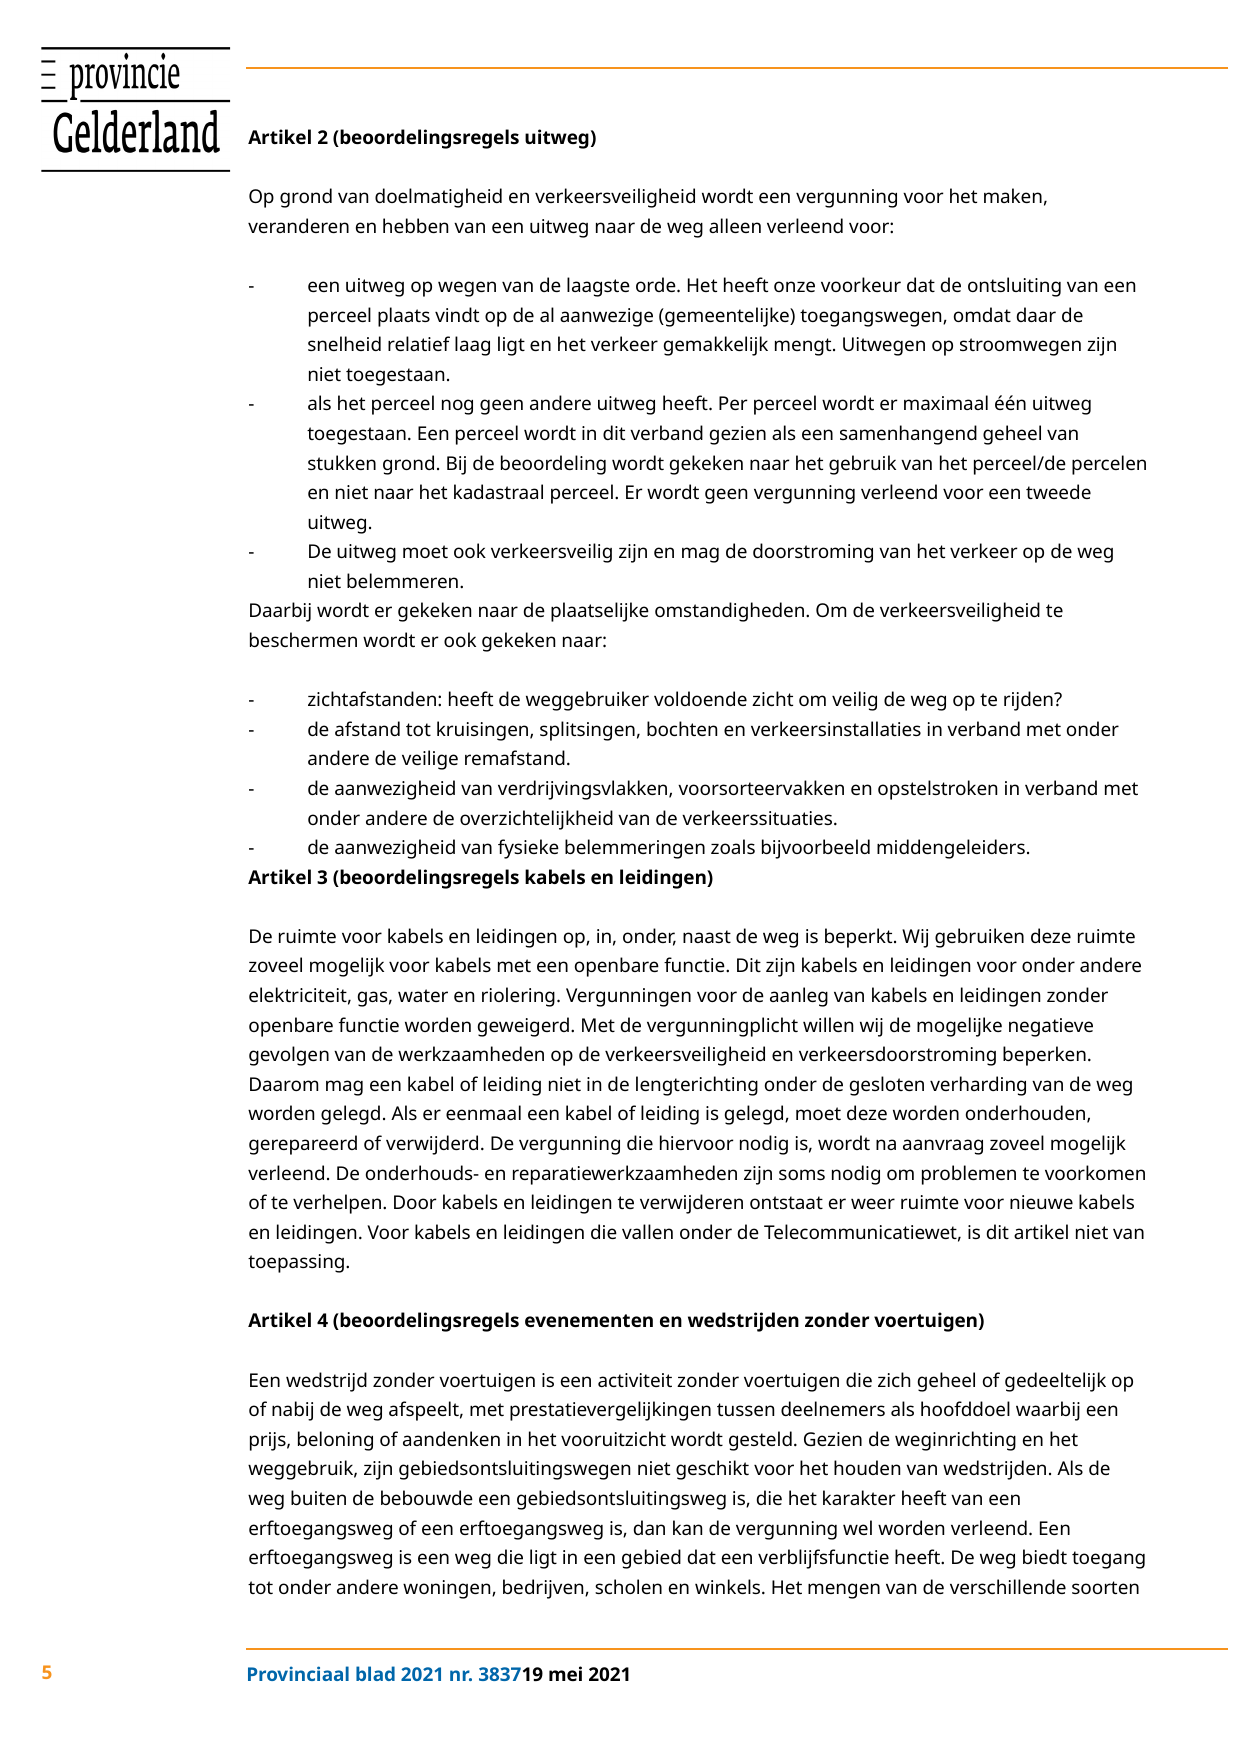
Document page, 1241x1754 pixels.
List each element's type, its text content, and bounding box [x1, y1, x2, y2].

list de aanwezigheid van fysieke belemmeringen zoals bijvoorbeeld middengeleiders. [248, 834, 1152, 860]
picture [41, 47, 231, 172]
list als het perceel nog geen andere uitweg heeft. Per perceel wordt er maximaal één uitweg toegestaan. Een perceel wordt in dit verband gezien als een samenhangend geheel van stukken grond. Bij de beoordeling wordt gekeken naar het gebruik van het perceel/de percelen en niet naar het kadastraal perceel. Er wordt geen vergunning verleend voor een tweede uitweg. [248, 391, 1152, 535]
list De uitweg moet ook verkeersveilig zijn en mag de doorstroming van het verkeer op de weg niet belemmeren. [248, 538, 1152, 594]
text Een wedstrijd zonder voertuigen is een activiteit zonder voertuigen die zich geheel of gedeeltelijk op of nabij de weg afspeelt, met prestatievergelijkingen tussen deelnemers als hoofddoel waarbij een prijs, beloning of aandenken in het vooruitzicht wordt gesteld. Gezien de weginrichting en het weggebruik, zijn gebiedsontsluitingswegen niet geschikt voor het houden van wedstrijden. Als de weg buiten de bebouwde een gebiedsontsluitingsweg is, die het karakter heeft van een erftoegangsweg of een erftoegangsweg is, dan kan de vergunning wel worden verleend. Een erftoegangsweg is een weg die ligt in een gebied dat een verblijfsfunctie heeft. De weg biedt toegang tot onder andere woningen, bedrijven, scholen en winkels. Het mengen van de verschillende soorten [248, 1367, 1152, 1600]
list de aanwezigheid van verdrijvingsvlakken, voorsorteervakken en opstelstroken in verband met onder andere de overzichtelijkheid van de verkeerssituaties. [248, 775, 1152, 831]
text Artikel 2 (beoordelingsregels uitweg) [248, 124, 1152, 150]
text De ruimte voor kabels en leidingen op, in, onder, naast de weg is beperkt. Wij gebruiken deze ruimte zoveel mogelijk voor kabels met een openbare functie. Dit zijn kabels en leidingen voor onder andere elektriciteit, gas, water en riolering. Vergunningen voor de aanleg van kabels en leidingen zonder openbare functie worden geweigerd. Met de vergunningplicht willen wij de mogelijke negatieve gevolgen van de werkzaamheden op de verkeersveiligheid en verkeersdoorstroming beperken. Daarom mag een kabel of leiding niet in de lengterichting onder de gesloten verharding van de weg worden gelegd. Als er eenmaal een kabel of leiding is gelegd, moet deze worden onderhouden, gerepareerd of verwijderd. De vergunning die hiervoor nodig is, wordt na aanvraag zoveel mogelijk verleend. De onderhouds- en reparatiewerkzaamheden zijn soms nodig om problemen te voorkomen of te verhelpen. Door kabels en leidingen te verwijderen ontstaat er weer ruimte voor nieuwe kabels en leidingen. Voor kabels en leidingen die vallen onder de Telecommunicatiewet, is dit artikel niet van toepassing. [248, 923, 1152, 1274]
list zichtafstanden: heeft de weggebruiker voldoende zicht om veilig de weg op te rijden? [248, 686, 1152, 712]
text Op grond van doelmatigheid en verkeersveiligheid wordt een vergunning voor het maken, veranderen en hebben van een uitweg naar de weg alleen verleend voor: [248, 183, 1152, 239]
text Daarbij wordt er gekeken naar de plaatselijke omstandigheden. Om de verkeersveiligheid te beschermen wordt er ook gekeken naar: [248, 598, 1152, 653]
list de afstand tot kruisingen, splitsingen, bochten en verkeersinstallaties in verband met onder andere de veilige remafstand. [248, 716, 1152, 771]
list een uitweg op wegen van de laagste orde. Het heeft onze voorkeur dat de ontsluiting van een perceel plaats vindt op de al aanwezige (gemeentelijke) toegangswegen, omdat daar de snelheid relatief laag ligt en het verkeer gemakkelijk mengt. Uitwegen op stroomwegen zijn niet toegestaan. [248, 272, 1152, 387]
text Artikel 4 (beoordelingsregels evenementen en wedstrijden zonder voertuigen) [248, 1308, 1152, 1333]
text Artikel 3 (beoordelingsregels kabels en leidingen) [248, 864, 1152, 890]
